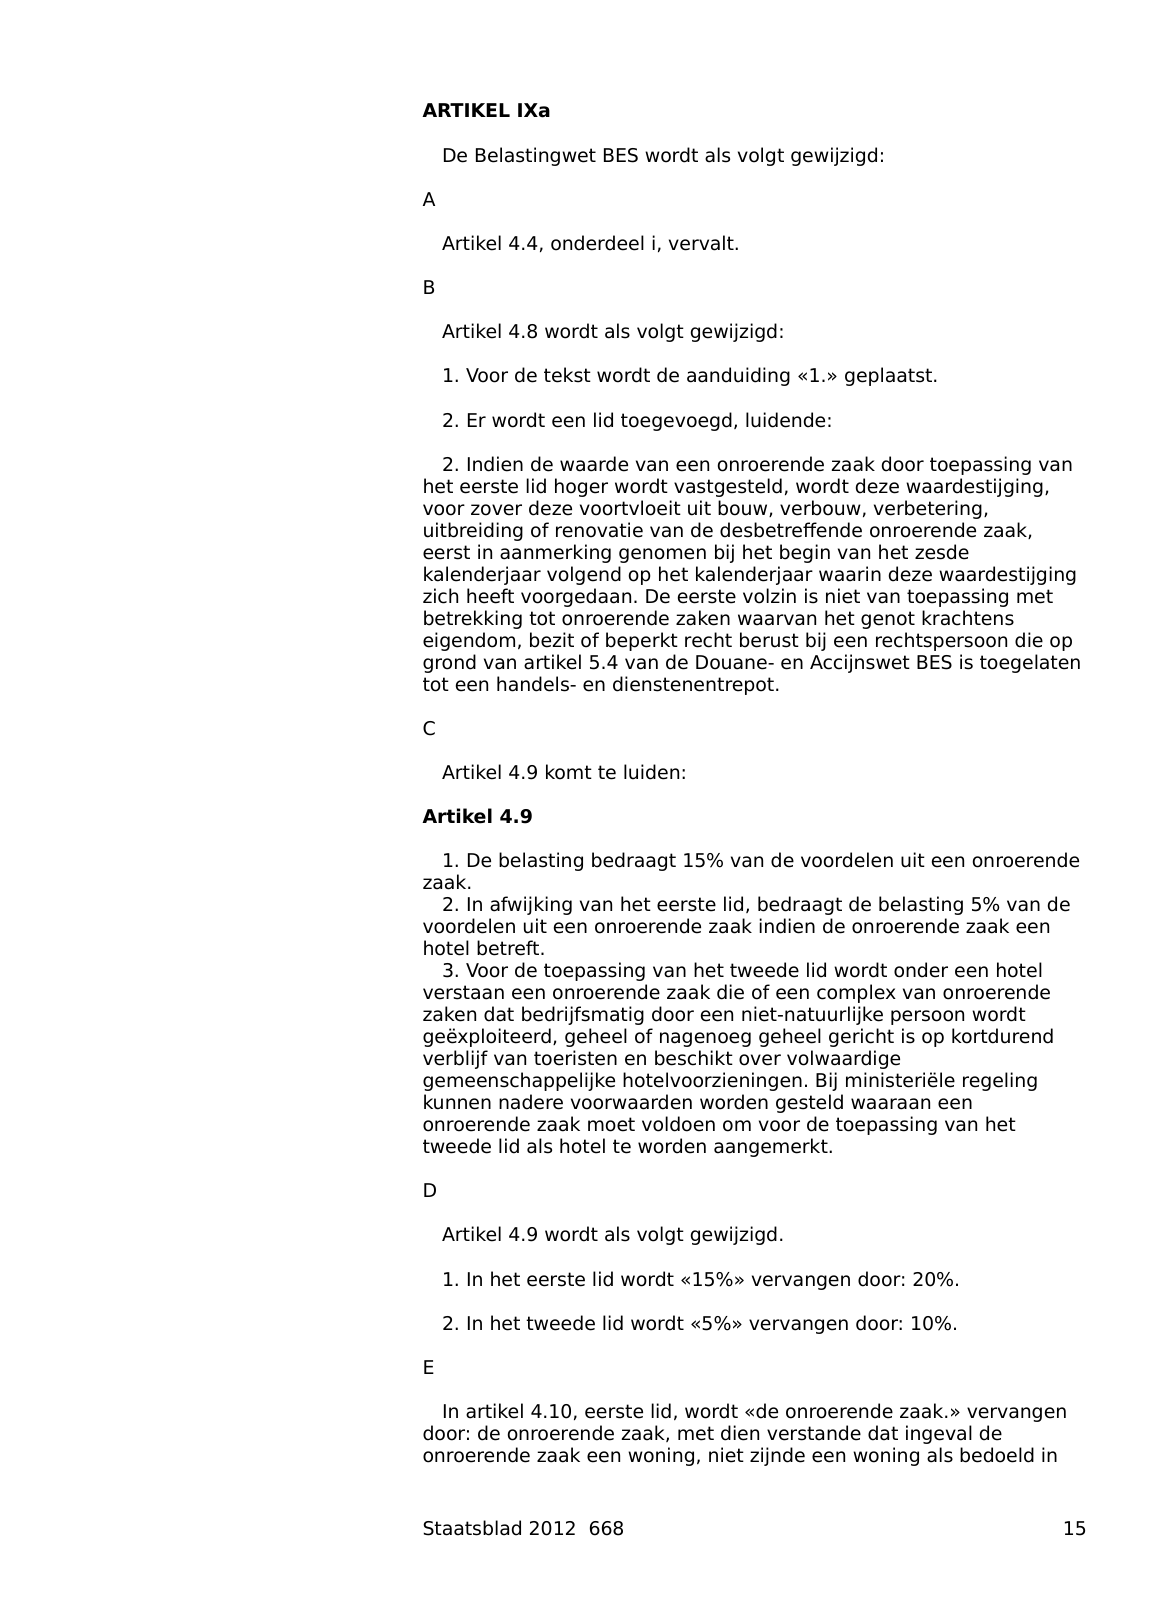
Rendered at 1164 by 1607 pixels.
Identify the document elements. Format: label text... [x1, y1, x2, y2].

text Artikel 4.9 komt te luiden: [422, 762, 1087, 784]
text Artikel 4.8 wordt als volgt gewijzigd: [422, 321, 1087, 343]
text 2. Indien de waarde van een onroerende zaak door toepassing van het eerste lid hoger wordt vastgesteld, wordt deze waardestijging, voor zover deze voortvloeit uit bouw, verbouw, verbetering, uitbreiding of renovatie van de desbetreffende onroerende zaak, eerst in aanmerking genomen bij het begin van het zesde kalenderjaar volgend op het kalenderjaar waarin deze waardestijging zich heeft voorgedaan. De eerste volzin is niet van toepassing met betrekking tot onroerende zaken waarvan het genot krachtens eigendom, bezit of beperkt recht berust bij een rechtspersoon die op grond van artikel 5.4 van de Douane- en Accijnswet BES is toegelaten tot een handels- en dienstenentrepot. [422, 454, 1087, 696]
text De Belastingwet BES wordt als volgt gewijzigd: [422, 144, 1087, 167]
text Artikel 4.9 wordt als volgt gewijzigd. [422, 1224, 1087, 1246]
text In artikel 4.10, eerste lid, wordt «de onroerende zaak.» vervangen door: de onroerende zaak, met dien verstande dat ingeval de onroerende zaak een woning, niet zijnde een woning als bedoeld in [422, 1401, 1087, 1467]
text 1. De belasting bedraagt 15% van de voordelen uit een onroerende zaak. [422, 850, 1087, 894]
text C [422, 718, 1087, 740]
text 2. Er wordt een lid toegevoegd, luidende: [422, 409, 1087, 432]
text E [422, 1357, 1087, 1379]
text A [422, 189, 1087, 211]
subtitle Artikel 4.9 [422, 806, 1087, 828]
subtitle ARTIKEL IXa [422, 100, 1087, 122]
text Artikel 4.4, onderdeel i, vervalt. [422, 233, 1087, 255]
text 1. Voor de tekst wordt de aanduiding «1.» geplaatst. [422, 365, 1087, 387]
text 2. In afwijking van het eerste lid, bedraagt de belasting 5% van de voordelen uit een onroerende zaak indien de onroerende zaak een hotel betreft. [422, 894, 1087, 960]
text 1. In het eerste lid wordt «15%» vervangen door: 20%. [422, 1268, 1087, 1290]
text 3. Voor de toepassing van het tweede lid wordt onder een hotel verstaan een onroerende zaak die of een complex van onroerende zaken dat bedrijfsmatig door een niet-natuurlijke persoon wordt geëxploiteerd, geheel of nagenoeg geheel gericht is op kortdurend verblijf van toeristen en beschikt over volwaardige gemeenschappelijke hotelvoorzieningen. Bij ministeriële regeling kunnen nadere voorwaarden worden gesteld waaraan een onroerende zaak moet voldoen om voor de toepassing van het tweede lid als hotel te worden aangemerkt. [422, 960, 1087, 1158]
text B [422, 277, 1087, 299]
text D [422, 1180, 1087, 1202]
text 2. In het tweede lid wordt «5%» vervangen door: 10%. [422, 1313, 1087, 1334]
